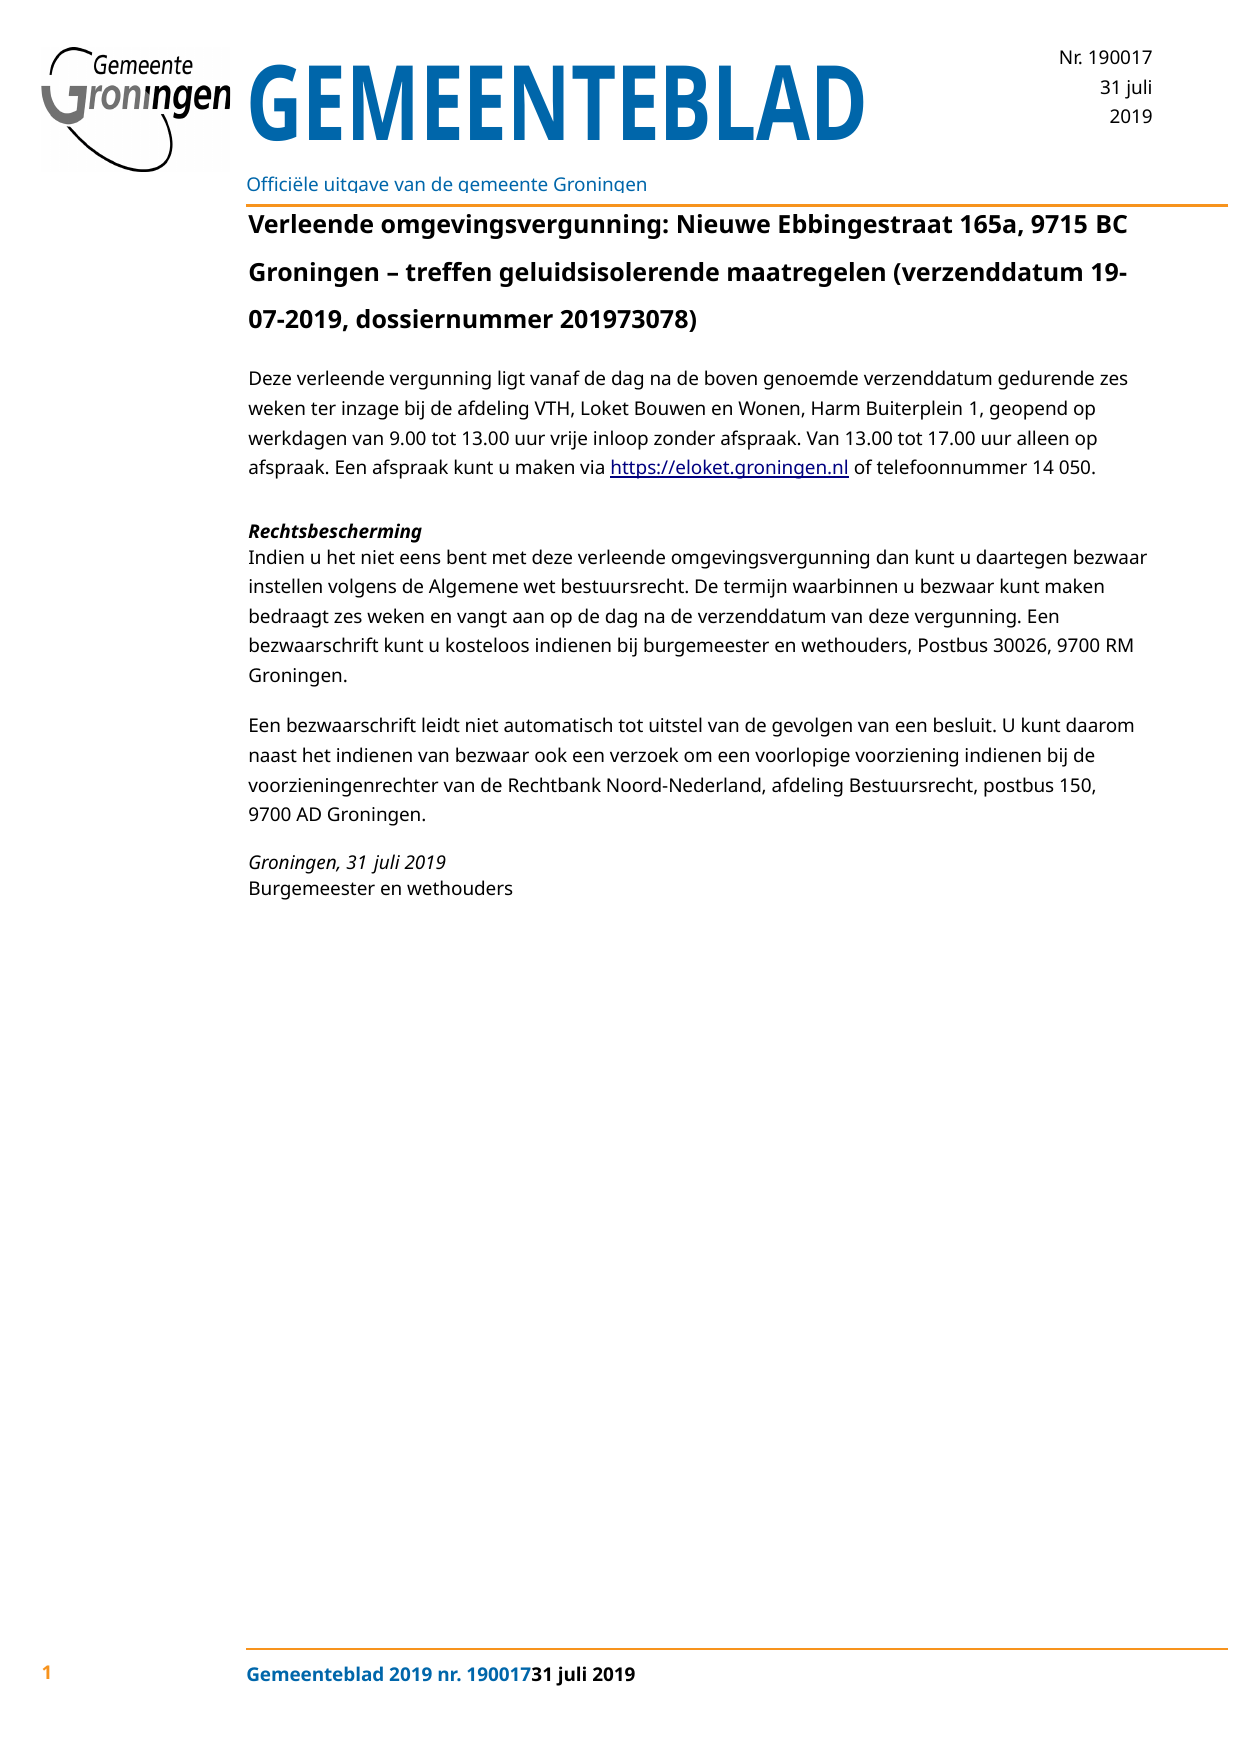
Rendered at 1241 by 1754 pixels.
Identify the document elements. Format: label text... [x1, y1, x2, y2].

text Verleende omgevingsvergunning: Nieuwe Ebbingestraat 165a, 9715 BC Groningen – treffen geluidsisolerende maatregelen (verzenddatum 19-07-2019, dossiernummer 201973078) [248, 207, 1152, 336]
text Indien u het niet eens bent met deze verleende omgevingsvergunning dan kunt u daartegen bezwaar instellen volgens de Algemene wet bestuursrecht. De termijn waarbinnen u bezwaar kunt maken bedraagt zes weken en vangt aan op de dag na de verzenddatum van deze vergunning. Een bezwaarschrift kunt u kosteloos indienen bij burgemeester en wethouders, Postbus 30026, 9700 RM Groningen. [248, 544, 1152, 688]
text Een bezwaarschrift leidt niet automatisch tot uitstel van de gevolgen van een besluit. U kunt daarom naast het indienen van bezwaar ook een verzoek om een voorlopige voorziening indienen bij de voorzieningenrechter van de Rechtbank Noord-Nederland, afdeling Bestuursrecht, postbus 150, 9700 AD Groningen. [248, 713, 1152, 827]
text Rechtsbescherming [248, 518, 1152, 544]
text Groningen, 31 juli 2019 [248, 849, 1152, 875]
text Deze verleende vergunning ligt vanaf de dag na de boven genoemde verzenddatum gedurende zes weken ter inzage bij de afdeling VTH, Loket Bouwen en Wonen, Harm Buiterplein 1, geopend op werkdagen van 9.00 tot 13.00 uur vrije inloop zonder afspraak. Van 13.00 tot 17.00 uur alleen op afspraak. Een afspraak kunt u maken via https://eloket.groningen.nl of telefoonnummer 14 050. [248, 366, 1152, 480]
text Burgemeester en wethouders [248, 875, 1152, 901]
picture [41, 47, 231, 172]
